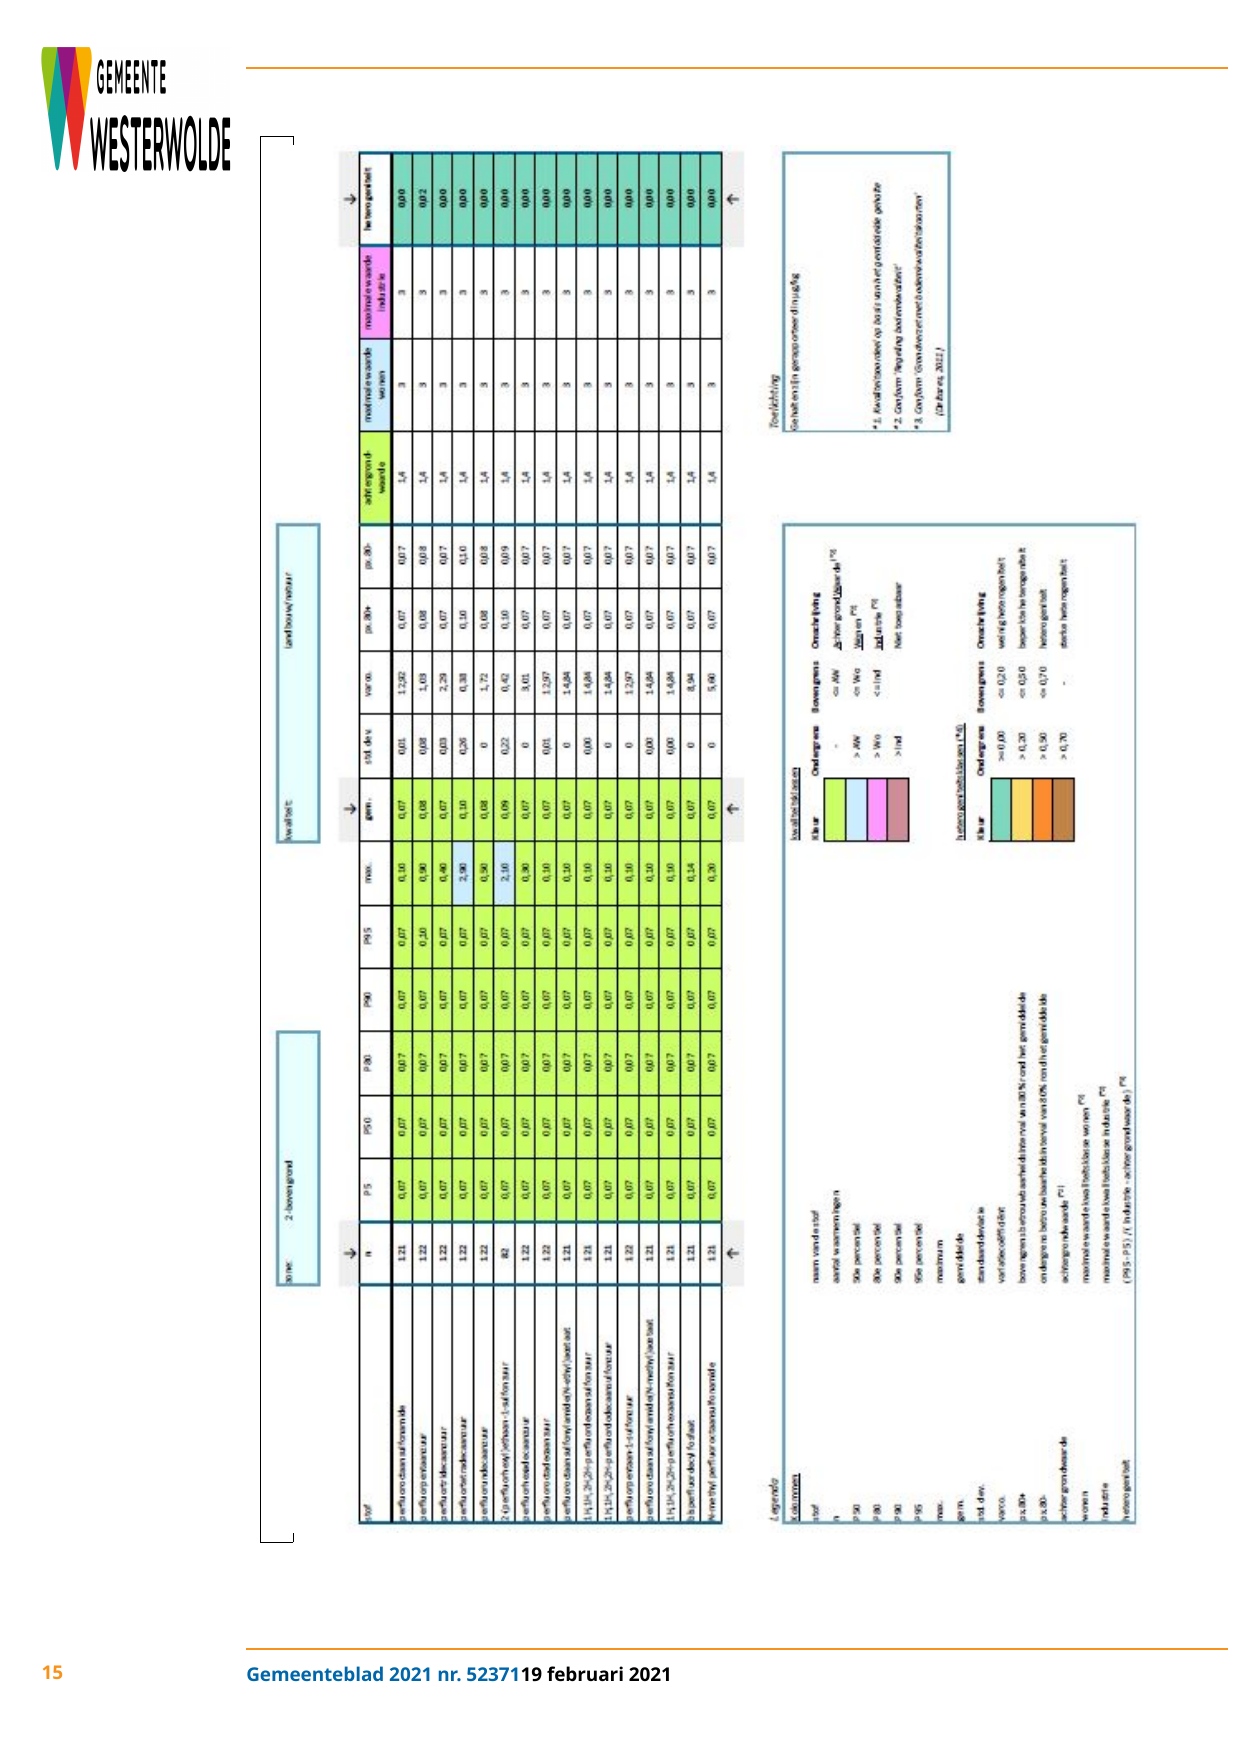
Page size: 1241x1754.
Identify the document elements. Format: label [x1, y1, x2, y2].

picture [268, 145, 1143, 1533]
picture [41, 47, 231, 172]
